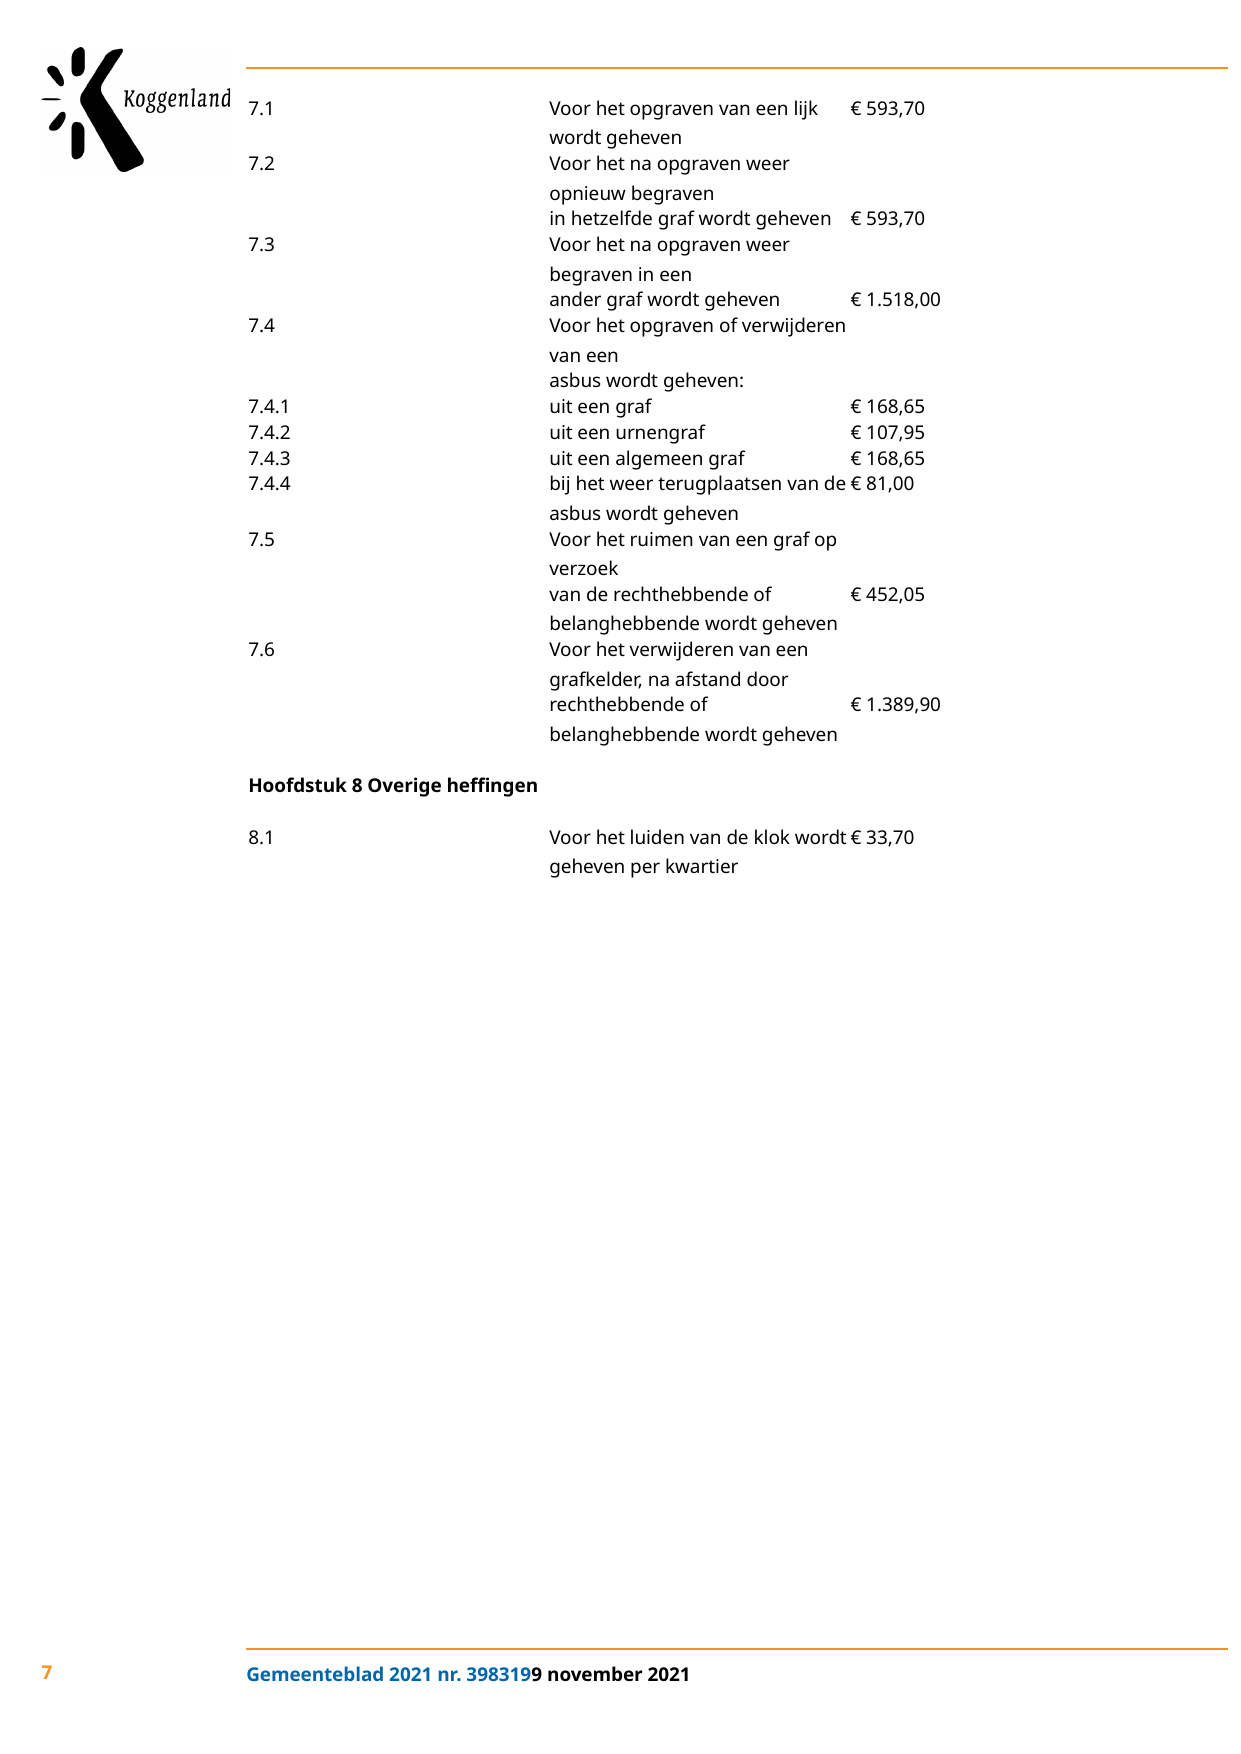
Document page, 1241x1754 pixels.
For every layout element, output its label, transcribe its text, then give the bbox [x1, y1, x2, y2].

table_cell [850, 312, 1152, 367]
table_cell 7.4.3 [248, 445, 549, 470]
table_cell Voor het na opgraven weer begraven in een [549, 231, 850, 286]
table_cell € 33,70 [850, 824, 1152, 879]
table_cell € 81,00 [850, 470, 1152, 526]
table_cell 7.6 [248, 636, 549, 692]
table_cell asbus wordt geheven: [549, 368, 850, 393]
table_cell ander graf wordt geheven [549, 286, 850, 312]
table_cell 7.4.2 [248, 419, 549, 445]
table_cell Voor het luiden van de klok wordt geheven per kwartier [549, 824, 850, 879]
table_cell 7.4 [248, 312, 549, 367]
table_cell uit een algemeen graf [549, 445, 850, 470]
table_cell van de rechthebbende of belanghebbende wordt geheven [549, 581, 850, 636]
table_cell [850, 150, 1152, 205]
table_cell € 168,65 [850, 445, 1152, 470]
table_cell [850, 368, 1152, 393]
table_cell [850, 526, 1152, 581]
table_cell Voor het na opgraven weer opnieuw begraven [549, 150, 850, 205]
table_cell Voor het verwijderen van een grafkelder, na afstand door [549, 636, 850, 692]
table_cell [850, 747, 1152, 773]
table_cell [248, 205, 549, 231]
table_cell 7.5 [248, 526, 549, 581]
table_cell 8.1 [248, 824, 549, 879]
table_cell € 593,70 [850, 205, 1152, 231]
table_cell [850, 799, 1152, 824]
table_cell [248, 368, 549, 393]
table_cell 7.4.1 [248, 393, 549, 419]
table_cell € 452,05 [850, 581, 1152, 636]
table_cell uit een urnengraf [549, 419, 850, 445]
table_cell [549, 747, 850, 773]
table_cell Voor het opgraven van een lijk wordt geheven [549, 95, 850, 150]
table_cell 7.4.4 [248, 470, 549, 526]
table_cell Voor het ruimen van een graf op verzoek [549, 526, 850, 581]
table_cell € 593,70 [850, 95, 1152, 150]
table_cell [248, 581, 549, 636]
table_cell € 1.518,00 [850, 286, 1152, 312]
table_cell in hetzelfde graf wordt geheven [549, 205, 850, 231]
table_cell [850, 231, 1152, 286]
table_cell Hoofdstuk 8 Overige heffingen [248, 773, 850, 824]
table_cell [850, 773, 1152, 798]
table_cell Voor het opgraven of verwijderen van een [549, 312, 850, 367]
table_cell [248, 692, 549, 747]
table_cell € 107,95 [850, 419, 1152, 445]
table_cell bij het weer terugplaatsen van de asbus wordt geheven [549, 470, 850, 526]
table_cell [248, 286, 549, 312]
table_cell 7.1 [248, 95, 549, 150]
table_cell [850, 636, 1152, 692]
table_cell 7.2 [248, 150, 549, 205]
table_cell uit een graf [549, 393, 850, 419]
table_cell € 1.389,90 [850, 692, 1152, 747]
table_cell € 168,65 [850, 393, 1152, 419]
table_cell rechthebbende of belanghebbende wordt geheven [549, 692, 850, 747]
table_cell [248, 747, 549, 773]
table_cell 7.3 [248, 231, 549, 286]
picture [41, 47, 231, 172]
